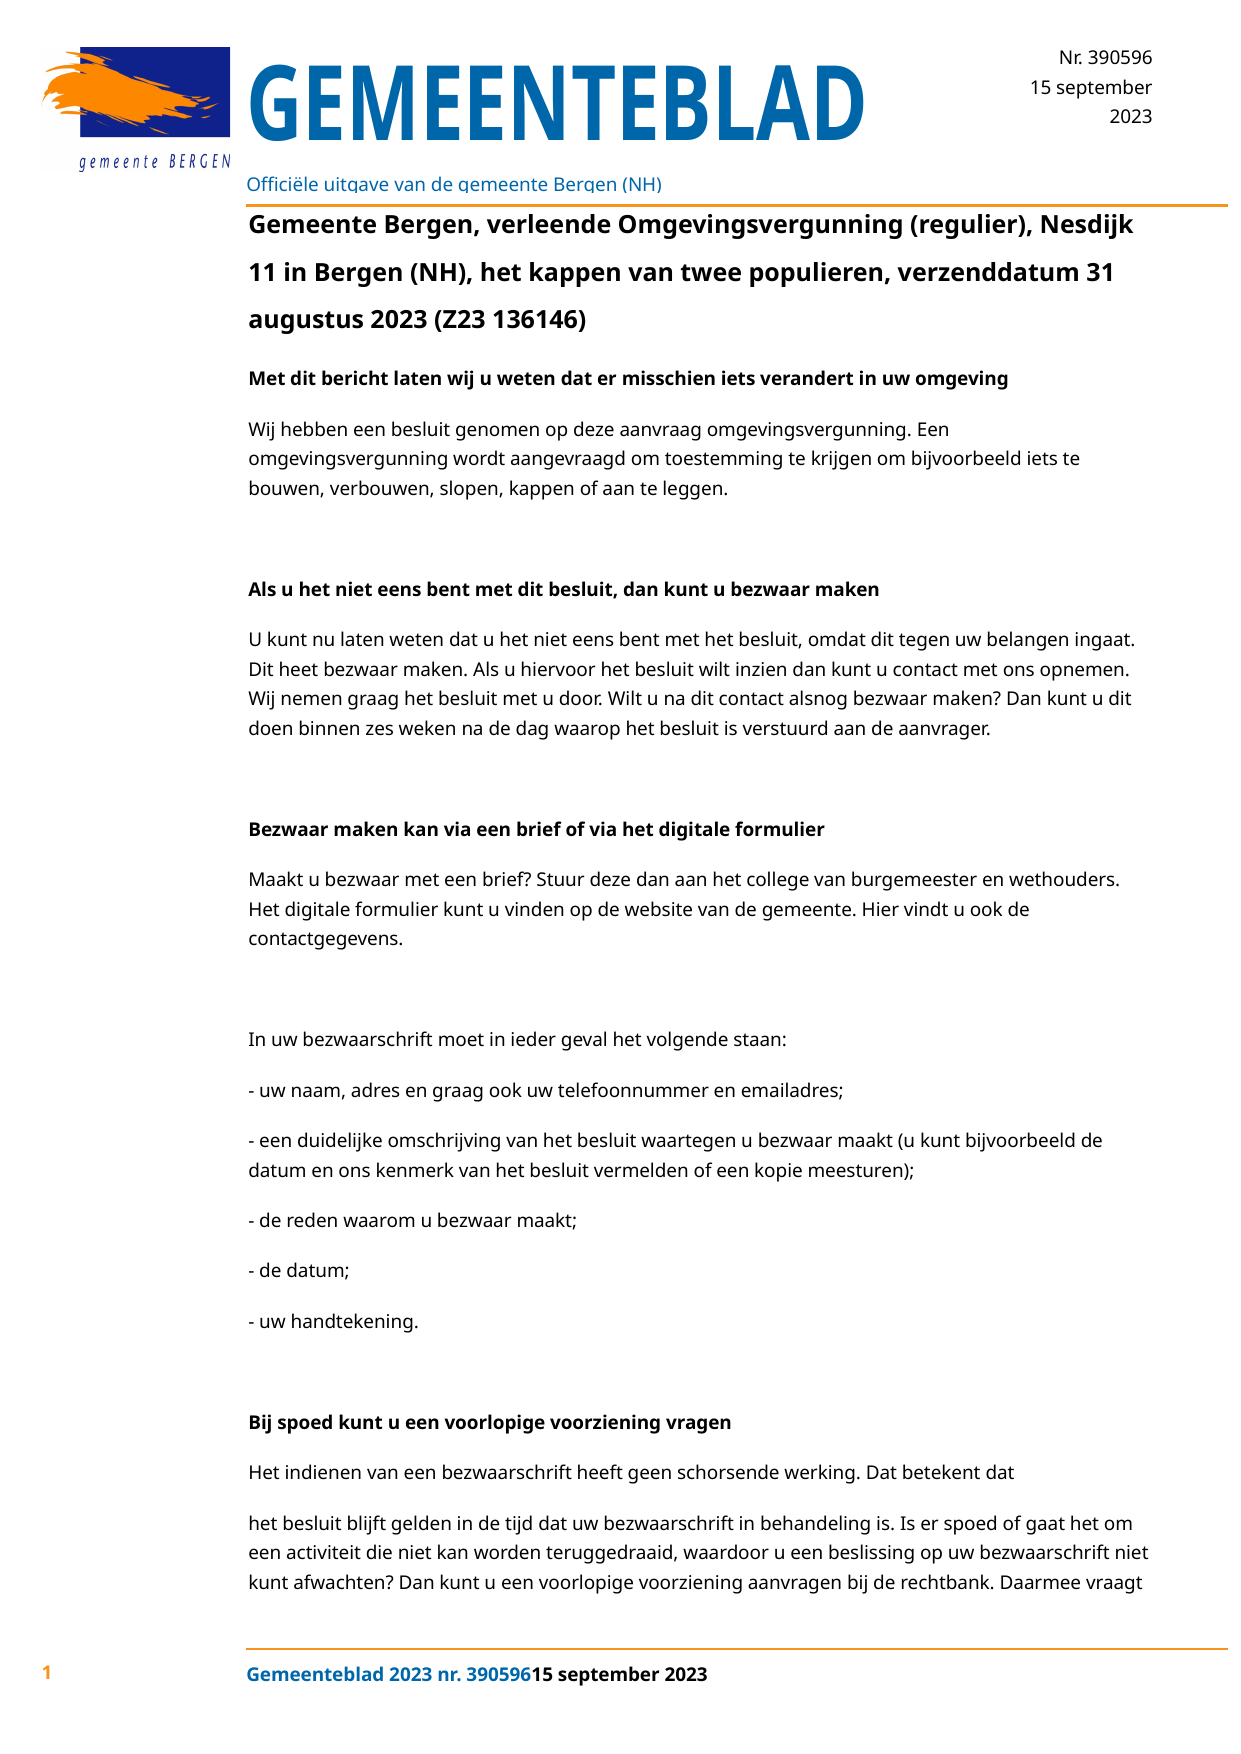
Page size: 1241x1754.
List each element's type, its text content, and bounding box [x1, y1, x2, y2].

text - de datum; [248, 1258, 1152, 1283]
picture [41, 47, 231, 172]
text het besluit blijft gelden in de tijd dat uw bezwaarschrift in behandeling is. Is er spoed of gaat het om een activiteit die niet kan worden teruggedraaid, waardoor u een beslissing op uw bezwaarschrift niet kunt afwachten? Dan kunt u een voorlopige voorziening aanvragen bij de rechtbank. Daarmee vraagt [248, 1510, 1152, 1594]
text - een duidelijke omschrijving van het besluit waartegen u bezwaar maakt (u kunt bijvoorbeeld de datum en ons kenmerk van het besluit vermelden of een kopie meesturen); [248, 1127, 1152, 1182]
text Wij hebben een besluit genomen op deze aanvraag omgevingsvergunning. Een omgevingsvergunning wordt aangevraagd om toestemming te krijgen om bijvoorbeeld iets te bouwen, verbouwen, slopen, kappen of aan te leggen. [248, 416, 1152, 501]
text - uw naam, adres en graag ook uw telefoonnummer en emailadres; [248, 1077, 1152, 1102]
text Maakt u bezwaar met een brief? Stuur deze dan aan het college van burgemeester en wethouders. Het digitale formulier kunt u vinden op de website van de gemeente. Hier vindt u ook de contactgegevens. [248, 866, 1152, 951]
text - de reden waarom u bezwaar maakt; [248, 1207, 1152, 1233]
text In uw bezwaarschrift moet in ieder geval het volgende staan: [248, 1026, 1152, 1052]
text Met dit bericht laten wij u weten dat er misschien iets verandert in uw omgeving [248, 366, 1152, 391]
text U kunt nu laten weten dat u het niet eens bent met het besluit, omdat dit tegen uw belangen ingaat. Dit heet bezwaar maken. Als u hiervoor het besluit wilt inzien dan kunt u contact met ons opnemen. Wij nemen graag het besluit met u door. Wilt u na dit contact alsnog bezwaar maken? Dan kunt u dit doen binnen zes weken na de dag waarop het besluit is verstuurd aan de aanvrager. [248, 626, 1152, 741]
text - uw handtekening. [248, 1308, 1152, 1334]
text Als u het niet eens bent met dit besluit, dan kunt u bezwaar maken [248, 576, 1152, 602]
text Bezwaar maken kan via een brief of via het digitale formulier [248, 816, 1152, 842]
text Bij spoed kunt u een voorlopige voorziening vragen [248, 1409, 1152, 1434]
text Het indienen van een bezwaarschrift heeft geen schorsende werking. Dat betekent dat [248, 1459, 1152, 1485]
text Gemeente Bergen, verleende Omgevingsvergunning (regulier), Nesdijk 11 in Bergen (NH), het kappen van twee populieren, verzenddatum 31 augustus 2023 (Z23 136146) [248, 207, 1152, 336]
